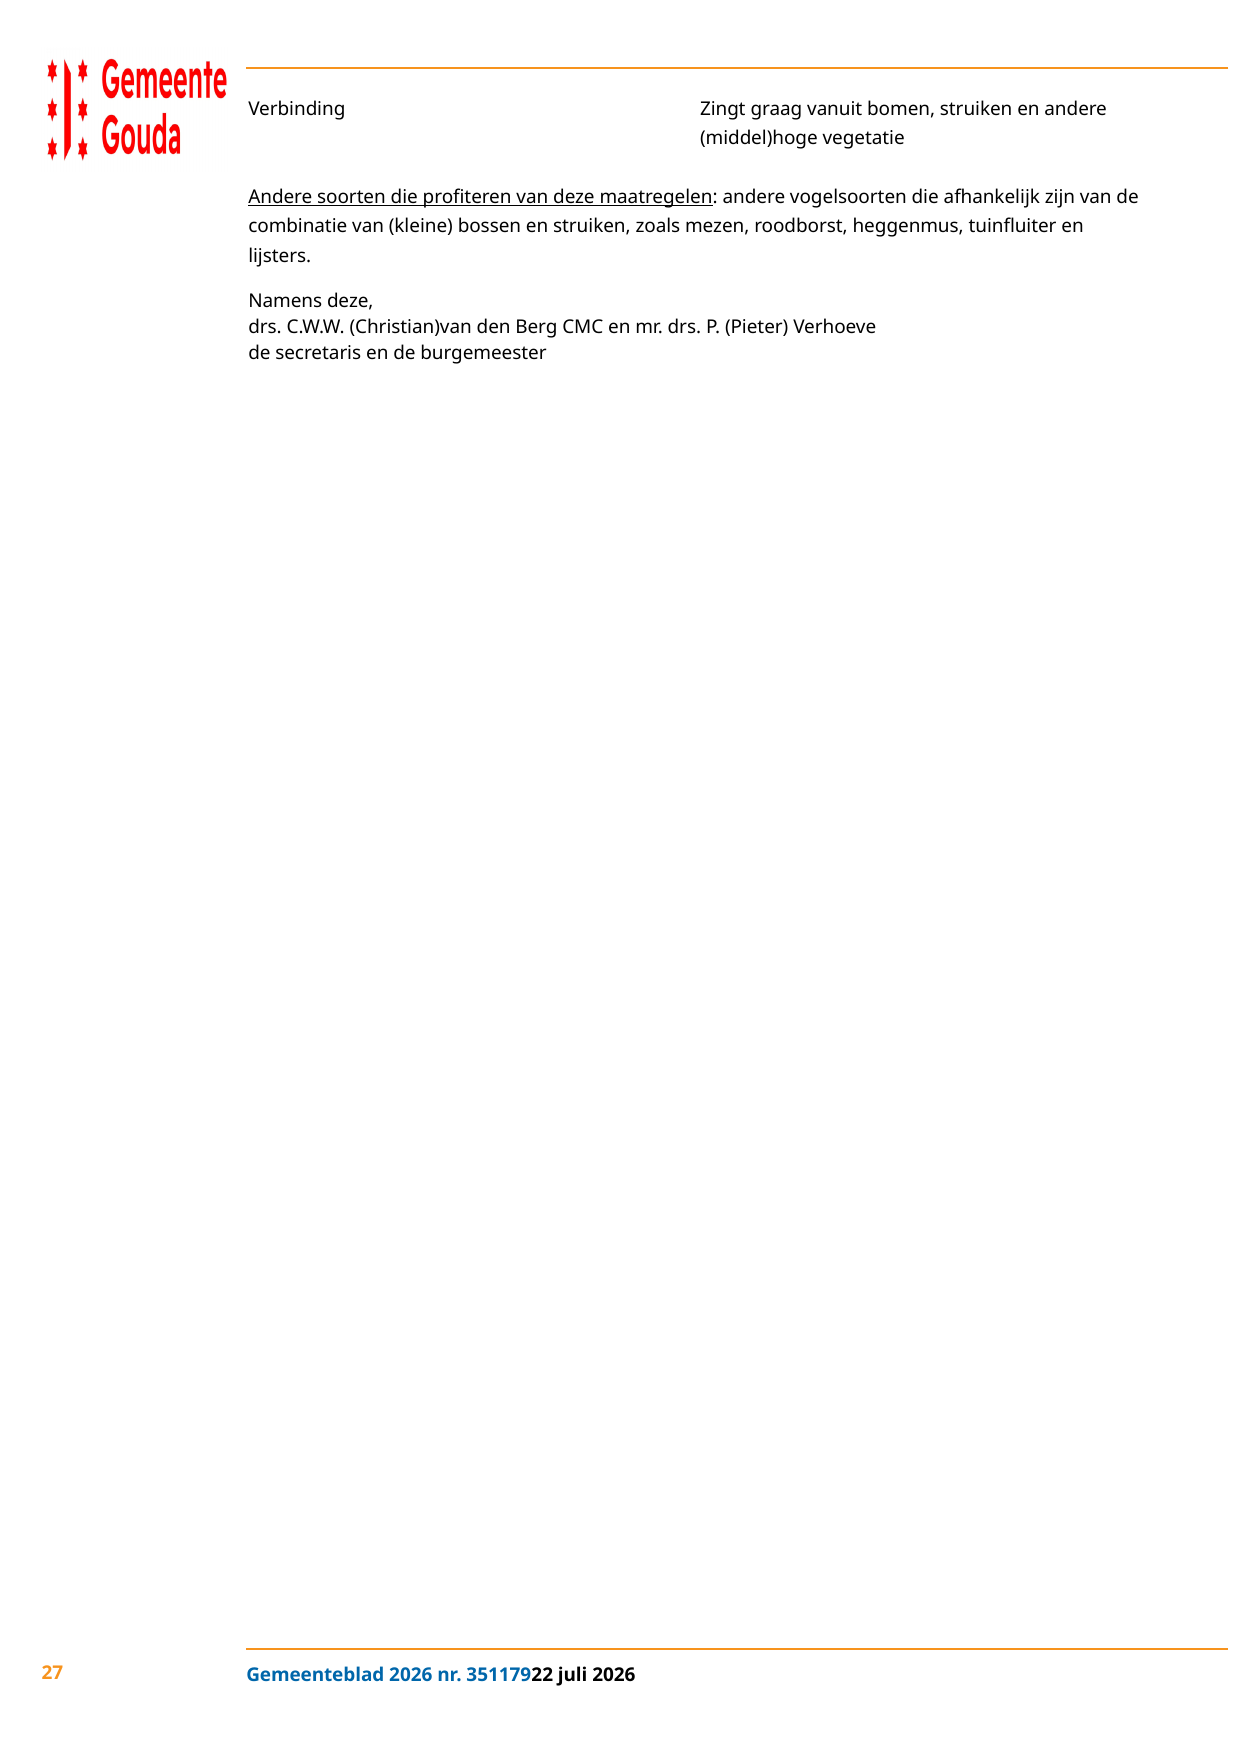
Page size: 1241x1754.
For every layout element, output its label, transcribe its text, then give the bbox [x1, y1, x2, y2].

text Andere soorten die profiteren van deze maatregelen: andere vogelsoorten die afhankelijk zijn van de combinatie van (kleine) bossen en struiken, zoals mezen, roodborst, heggenmus, tuinfluiter en lijsters. [248, 183, 1152, 268]
picture [41, 47, 231, 172]
table_cell Zingt graag vanuit bomen, struiken en andere (middel)hoge vegetatie [700, 95, 1152, 150]
table_cell Verbinding [248, 95, 700, 150]
text de secretaris en de burgemeester [248, 339, 1152, 365]
text drs. C.W.W. (Christian)van den Berg CMC en mr. drs. P. (Pieter) Verhoeve [248, 313, 1152, 339]
text Namens deze, [248, 288, 1152, 313]
